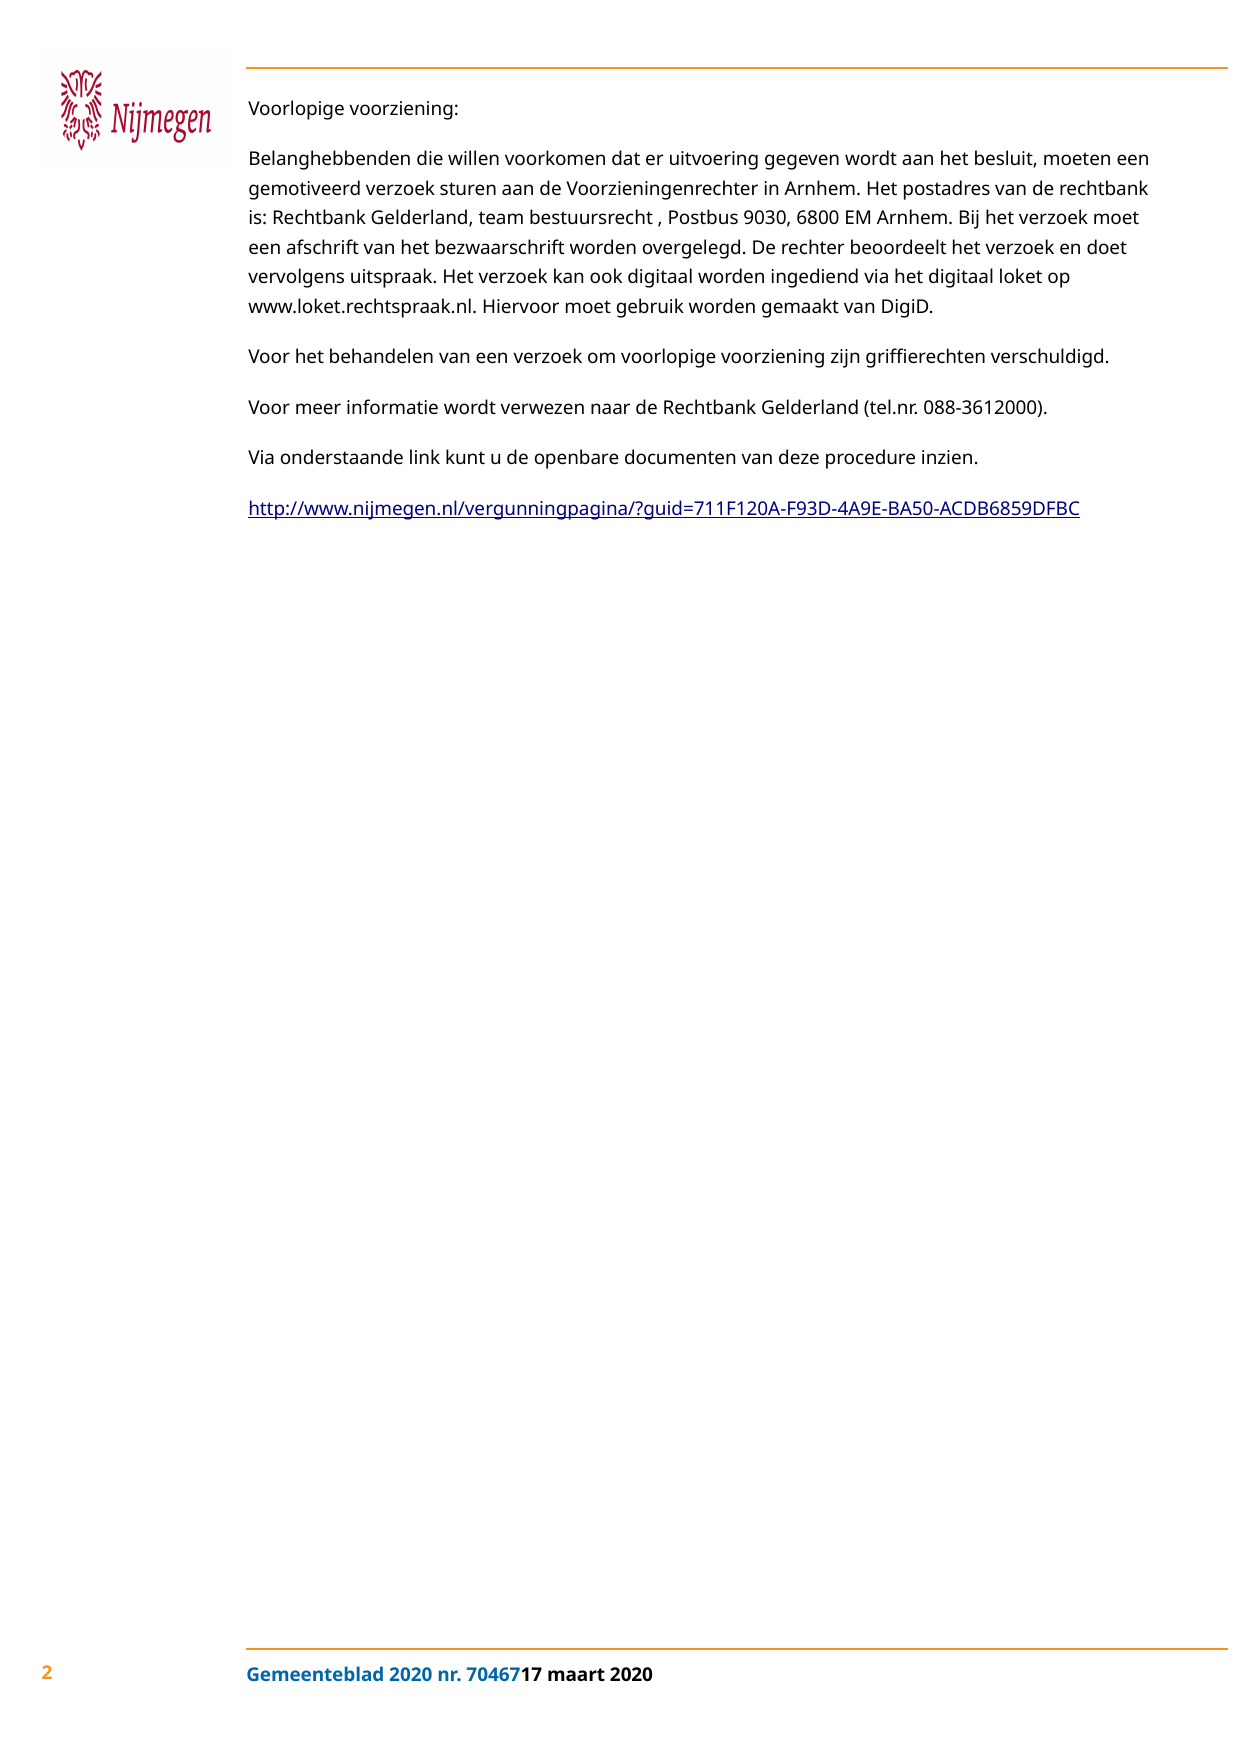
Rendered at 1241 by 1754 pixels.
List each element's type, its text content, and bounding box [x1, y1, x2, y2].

text Voor het behandelen van een verzoek om voorlopige voorziening zijn griffierechten verschuldigd. [248, 343, 1152, 369]
text Via onderstaande link kunt u de openbare documenten van deze procedure inzien. [248, 444, 1152, 470]
text Belanghebbenden die willen voorkomen dat er uitvoering gegeven wordt aan het besluit, moeten een gemotiveerd verzoek sturen aan de Voorzieningenrechter in Arnhem. Het postadres van de rechtbank is: Rechtbank Gelderland, team bestuursrecht , Postbus 9030, 6800 EM Arnhem. Bij het verzoek moet een afschrift van het bezwaarschrift worden overgelegd. De rechter beoordeelt het verzoek en doet vervolgens uitspraak. Het verzoek kan ook digitaal worden ingediend via het digitaal loket op www.loket.rechtspraak.nl. Hiervoor moet gebruik worden gemaakt van DigiD. [248, 145, 1152, 319]
text Voorlopige voorziening: [248, 95, 1152, 121]
text Voor meer informatie wordt verwezen naar de Rechtbank Gelderland (tel.nr. 088-3612000). [248, 394, 1152, 420]
text http://www.nijmegen.nl/vergunningpagina/?guid=711F120A-F93D-4A9E-BA50-ACDB6859DFBC [248, 495, 1152, 521]
picture [41, 47, 231, 172]
